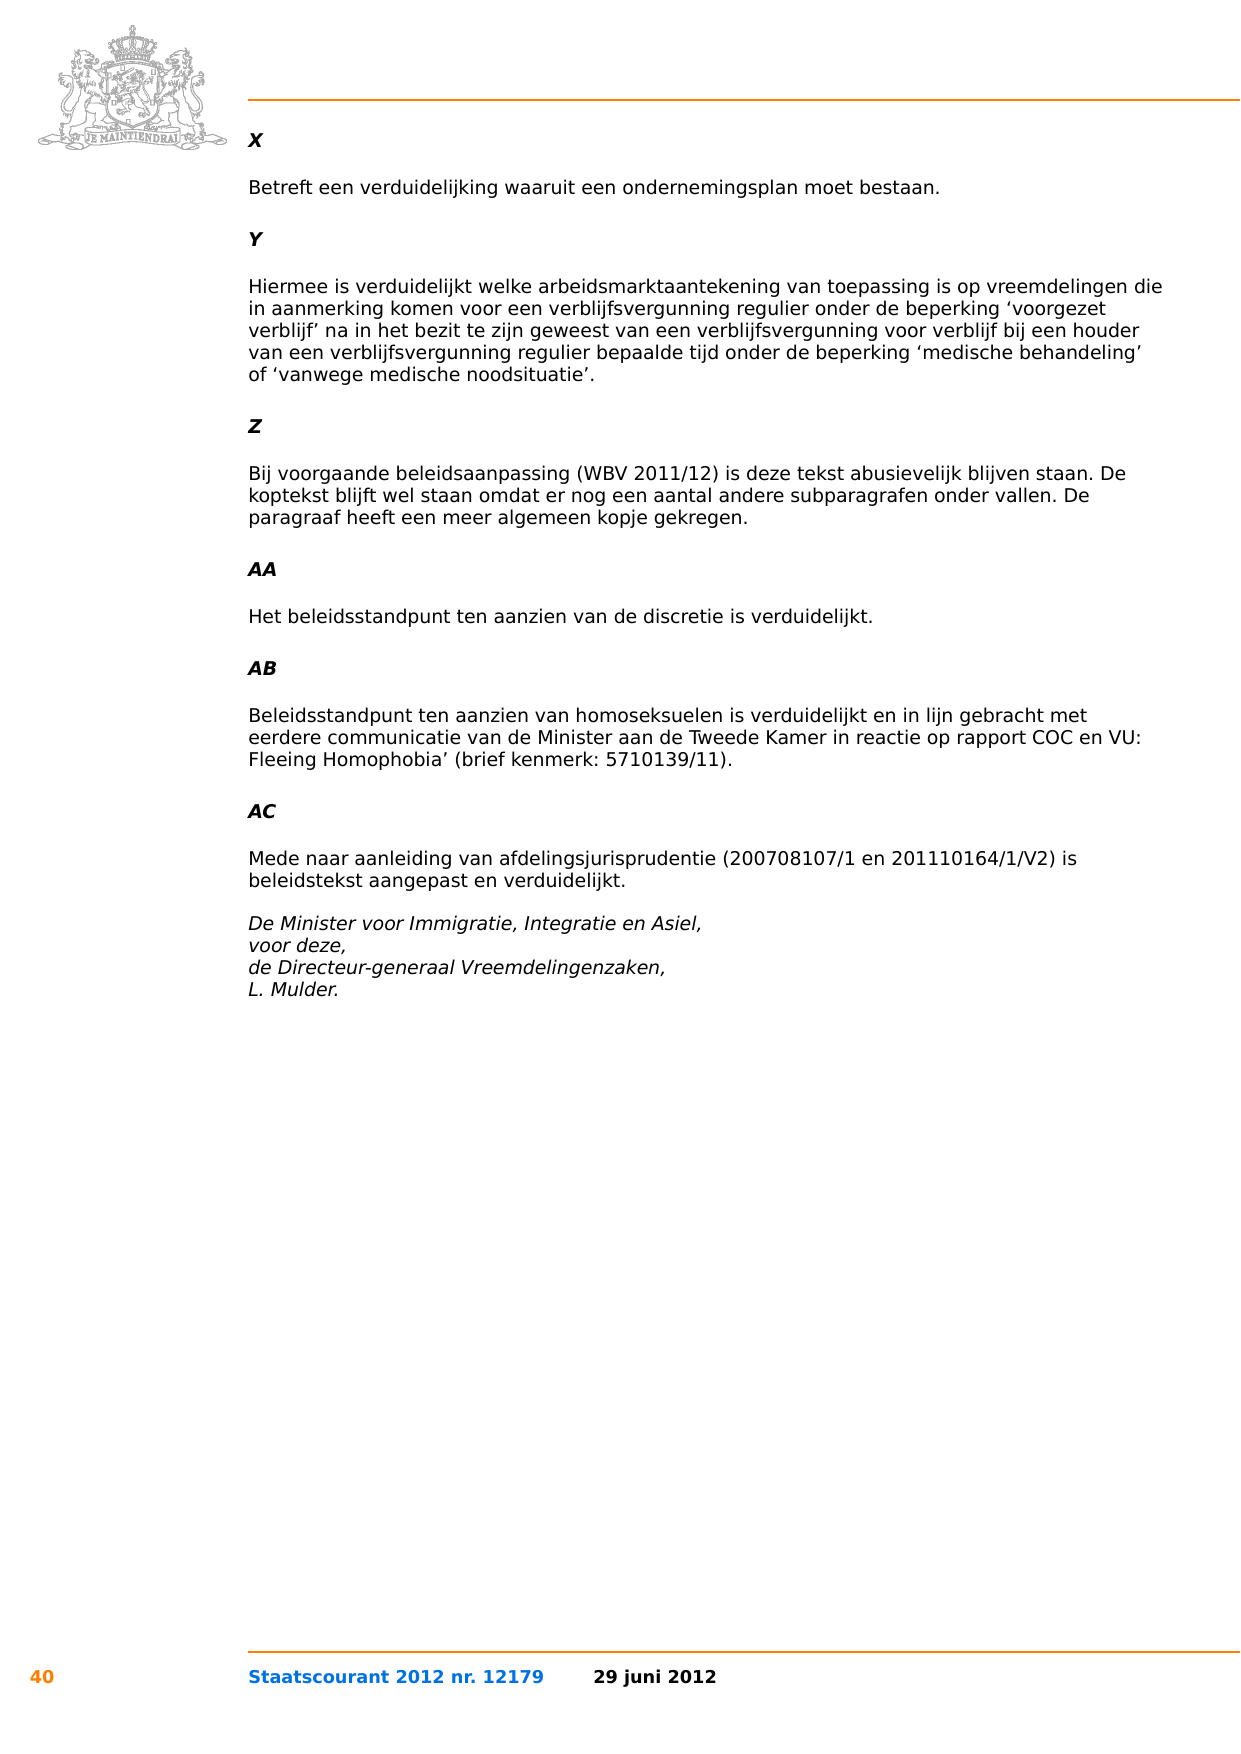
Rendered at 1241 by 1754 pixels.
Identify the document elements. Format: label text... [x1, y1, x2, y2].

subtitle X [248, 130, 1163, 152]
subtitle Z [248, 416, 1163, 438]
subtitle AA [248, 559, 1163, 581]
picture [38, 25, 227, 150]
text Het beleidsstandpunt ten aanzien van de discretie is verduidelijkt. [248, 606, 1163, 628]
subtitle AB [248, 658, 1163, 679]
text De Minister voor Immigratie, Integratie en Asiel, voor deze, de Directeur-generaal Vreemdelingenzaken, L. Mulder. [248, 913, 1163, 1001]
subtitle AC [248, 801, 1163, 822]
text Hiermee is verduidelijkt welke arbeidsmarktaantekening van toepassing is op vreemdelingen die in aanmerking komen voor een verblijfsvergunning regulier onder de beperking ‘voorgezet verblijf’ na in het bezit te zijn geweest van een verblijfsvergunning voor verblijf bij een houder van een verblijfsvergunning regulier bepaalde tijd onder de beperking ‘medische behandeling’ of ‘vanwege medische noodsituatie’. [248, 276, 1163, 386]
text Betreft een verduidelijking waaruit een ondernemingsplan moet bestaan. [248, 177, 1163, 199]
text Bij voorgaande beleidsaanpassing (WBV 2011/12) is deze tekst abusievelijk blijven staan. De koptekst blijft wel staan omdat er nog een aantal andere subparagrafen onder vallen. De paragraaf heeft een meer algemeen kopje gekregen. [248, 463, 1163, 529]
subtitle Y [248, 229, 1163, 251]
text Mede naar aanleiding van afdelingsjurisprudentie (200708107/1 en 201110164/1/V2) is beleidstekst aangepast en verduidelijkt. [248, 847, 1163, 891]
text Beleidsstandpunt ten aanzien van homoseksuelen is verduidelijkt en in lijn gebracht met eerdere communicatie van de Minister aan de Tweede Kamer in reactie op rapport COC en VU: Fleeing Homophobia’ (brief kenmerk: 5710139/11). [248, 704, 1163, 771]
